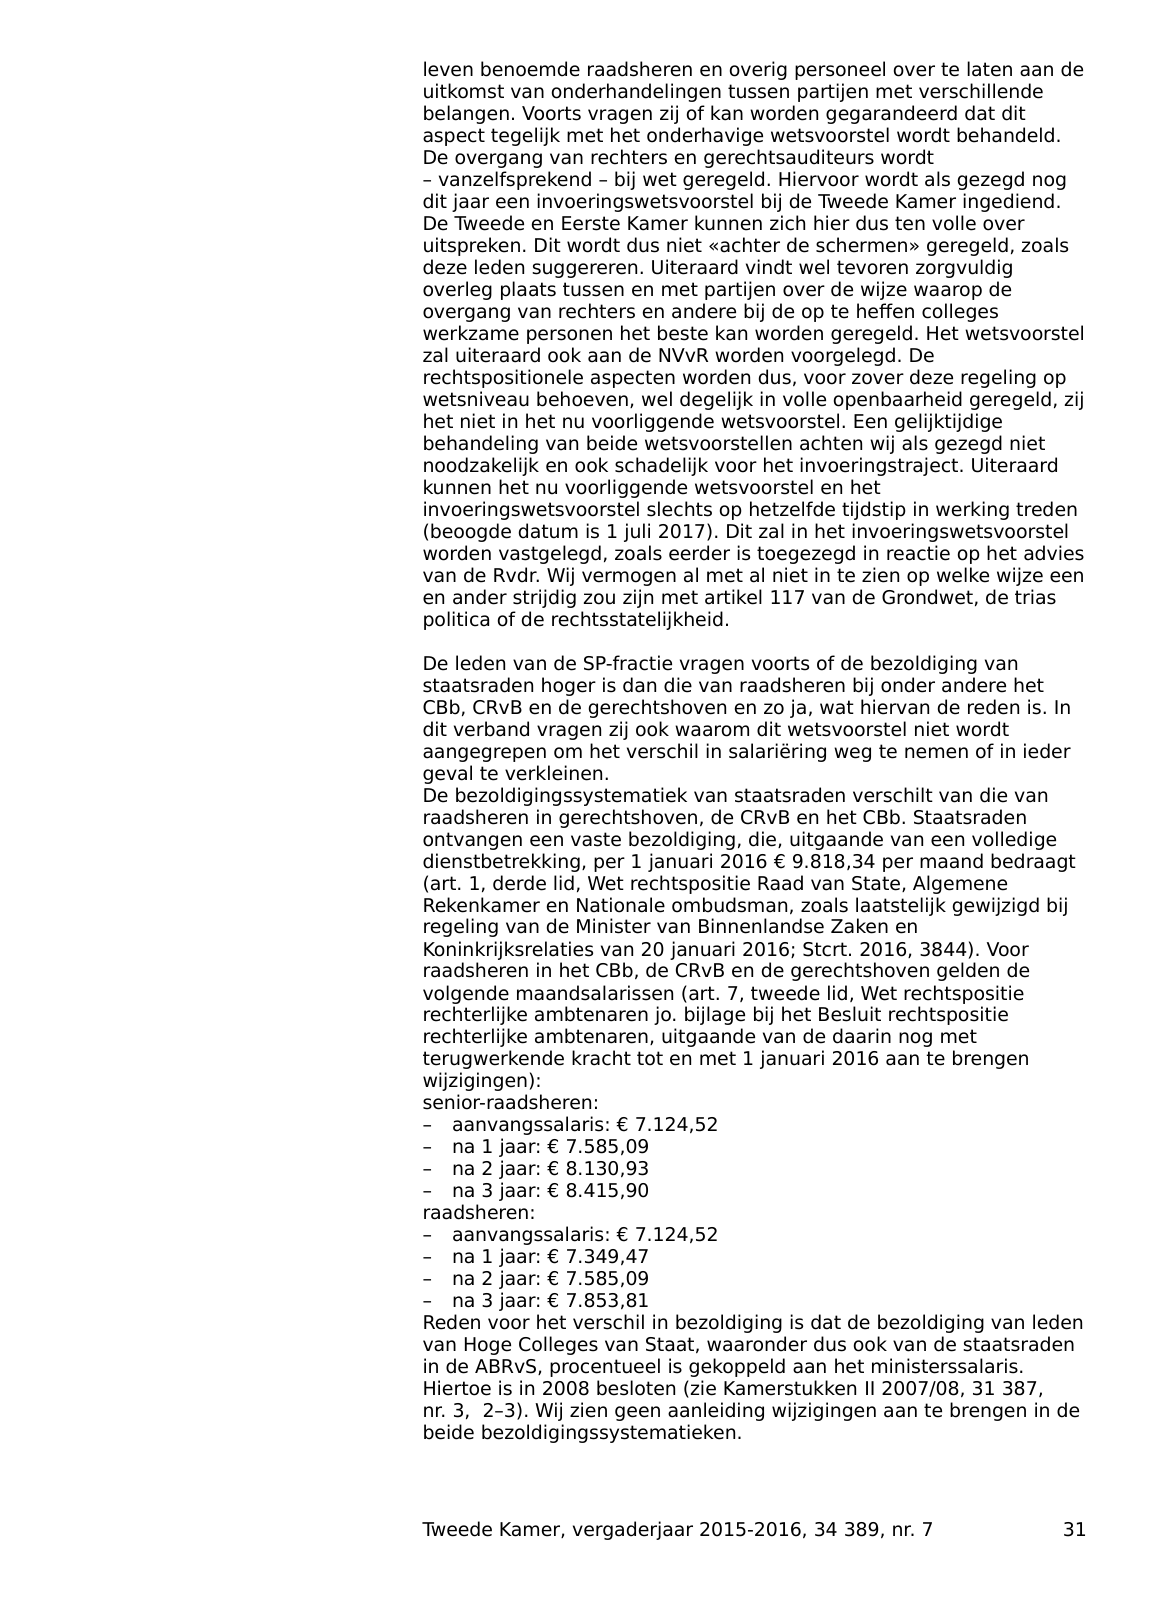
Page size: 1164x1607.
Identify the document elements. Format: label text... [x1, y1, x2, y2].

text – aanvangssalaris: € 7.124,52 [422, 1224, 1087, 1246]
text leven benoemde raadsheren en overig personeel over te laten aan de uitkomst van onderhandelingen tussen partijen met verschillende belangen. Voorts vragen zij of kan worden gegarandeerd dat dit aspect tegelijk met het onderhavige wetsvoorstel wordt behandeld. [422, 59, 1087, 147]
text – na 1 jaar: € 7.585,09 [422, 1136, 1087, 1158]
text – na 3 jaar: € 7.853,81 [422, 1290, 1087, 1312]
text – na 2 jaar: € 8.130,93 [422, 1158, 1087, 1180]
text – na 2 jaar: € 7.585,09 [422, 1268, 1087, 1290]
text Reden voor het verschil in bezoldiging is dat de bezoldiging van leden van Hoge Colleges van Staat, waaronder dus ook van de staatsraden in de ABRvS, procentueel is gekoppeld aan het ministerssalaris. Hiertoe is in 2008 besloten (zie Kamerstukken II 2007/08, 31 387, nr. 3, 2–3). Wij zien geen aanleiding wijzigingen aan te brengen in de beide bezoldigingssystematieken. [422, 1312, 1087, 1444]
text De overgang van rechters en gerechtsauditeurs wordt – vanzelfsprekend – bij wet geregeld. Hiervoor wordt als gezegd nog dit jaar een invoeringswetsvoorstel bij de Tweede Kamer ingediend. De Tweede en Eerste Kamer kunnen zich hier dus ten volle over uitspreken. Dit wordt dus niet «achter de schermen» geregeld, zoals deze leden suggereren. Uiteraard vindt wel tevoren zorgvuldig overleg plaats tussen en met partijen over de wijze waarop de overgang van rechters en andere bij de op te heffen colleges werkzame personen het beste kan worden geregeld. Het wetsvoorstel zal uiteraard ook aan de NVvR worden voorgelegd. De rechtspositionele aspecten worden dus, voor zover deze regeling op wetsniveau behoeven, wel degelijk in volle openbaarheid geregeld, zij het niet in het nu voorliggende wetsvoorstel. Een gelijktijdige behandeling van beide wetsvoorstellen achten wij als gezegd niet noodzakelijk en ook schadelijk voor het invoeringstraject. Uiteraard kunnen het nu voorliggende wetsvoorstel en het invoeringswetsvoorstel slechts op hetzelfde tijdstip in werking treden (beoogde datum is 1 juli 2017). Dit zal in het invoeringswetsvoorstel worden vastgelegd, zoals eerder is toegezegd in reactie op het advies van de Rvdr. Wij vermogen al met al niet in te zien op welke wijze een en ander strijdig zou zijn met artikel 117 van de Grondwet, de trias politica of de rechtsstatelijkheid. [422, 147, 1087, 631]
text raadsheren: [422, 1202, 1087, 1224]
text – na 3 jaar: € 8.415,90 [422, 1180, 1087, 1202]
text De bezoldigingssystematiek van staatsraden verschilt van die van raadsheren in gerechtshoven, de CRvB en het CBb. Staatsraden ontvangen een vaste bezoldiging, die, uitgaande van een volledige dienstbetrekking, per 1 januari 2016 € 9.818,34 per maand bedraagt (art. 1, derde lid, Wet rechtspositie Raad van State, Algemene Rekenkamer en Nationale ombudsman, zoals laatstelijk gewijzigd bij regeling van de Minister van Binnenlandse Zaken en Koninkrijksrelaties van 20 januari 2016; Stcrt. 2016, 3844). Voor raadsheren in het CBb, de CRvB en de gerechtshoven gelden de volgende maandsalarissen (art. 7, tweede lid, Wet rechtspositie rechterlijke ambtenaren jo. bijlage bij het Besluit rechtspositie rechterlijke ambtenaren, uitgaande van de daarin nog met terugwerkende kracht tot en met 1 januari 2016 aan te brengen wijzigingen): [422, 784, 1087, 1092]
text senior-raadsheren: [422, 1092, 1087, 1114]
text – na 1 jaar: € 7.349,47 [422, 1246, 1087, 1268]
text – aanvangssalaris: € 7.124,52 [422, 1114, 1087, 1136]
text De leden van de SP-fractie vragen voorts of de bezoldiging van staatsraden hoger is dan die van raadsheren bij onder andere het CBb, CRvB en de gerechtshoven en zo ja, wat hiervan de reden is. In dit verband vragen zij ook waarom dit wetsvoorstel niet wordt aangegrepen om het verschil in salariëring weg te nemen of in ieder geval te verkleinen. [422, 653, 1087, 784]
